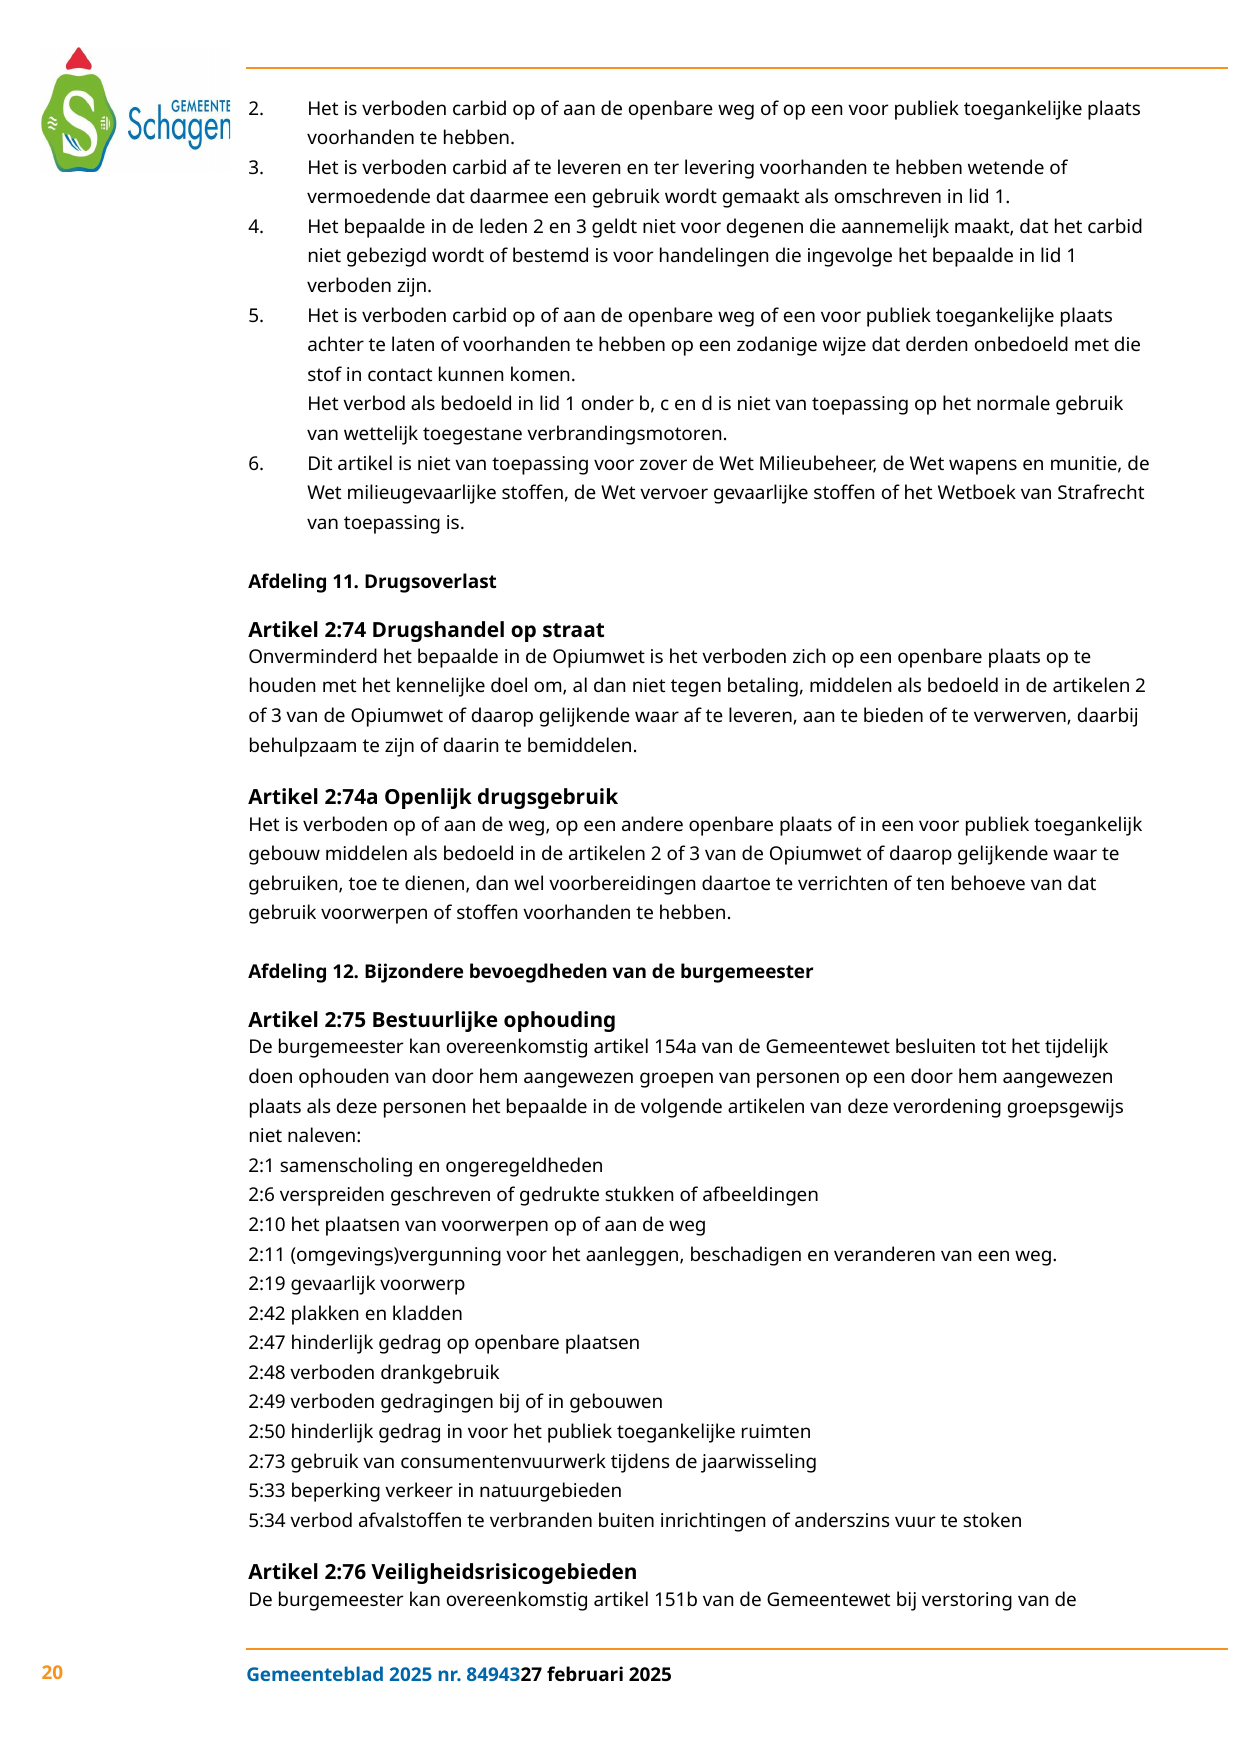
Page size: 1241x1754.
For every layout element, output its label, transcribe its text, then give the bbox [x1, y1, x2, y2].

text 2:42 plakken en kladden [248, 1300, 1152, 1326]
text 2:50 hinderlijk gedrag in voor het publiek toegankelijke ruimten [248, 1418, 1152, 1444]
list Dit artikel is niet van toepassing voor zover de Wet Milieubeheer, de Wet wapens en munitie, de Wet milieugevaarlijke stoffen, de Wet vervoer gevaarlijke stoffen of het Wetboek van Strafrecht van toepassing is. [248, 450, 1152, 535]
text De burgemeester kan overeenkomstig artikel 154a van de Gemeentewet besluiten tot het tijdelijk doen ophouden van door hem aangewezen groepen van personen op een door hem aangewezen plaats als deze personen het bepaalde in de volgende artikelen van deze verordening groepsgewijs niet naleven: [248, 1034, 1152, 1148]
list Het verbod als bedoeld in lid 1 onder b, c en d is niet van toepassing op het normale gebruik van wettelijk toegestane verbrandingsmotoren. [248, 391, 1152, 446]
text 5:33 beperking verkeer in natuurgebieden [248, 1477, 1152, 1503]
text 2:1 samenscholing en ongeregeldheden [248, 1152, 1152, 1178]
text Afdeling 11. Drugsoverlast [248, 568, 1152, 594]
text Artikel 2:74a Openlijk drugsgebruik [248, 782, 1152, 811]
picture [41, 47, 231, 172]
text 2:6 verspreiden geschreven of gedrukte stukken of afbeeldingen [248, 1182, 1152, 1207]
text 2:47 hinderlijk gedrag op openbare plaatsen [248, 1329, 1152, 1355]
text Artikel 2:74 Drugshandel op straat [248, 615, 1152, 643]
text 2:73 gebruik van consumentenvuurwerk tijdens de jaarwisseling [248, 1448, 1152, 1473]
text 2:19 gevaarlijk voorwerp [248, 1270, 1152, 1296]
text Het is verboden op of aan de weg, op een andere openbare plaats of in een voor publiek toegankelijk gebouw middelen als bedoeld in de artikelen 2 of 3 van de Opiumwet of daarop gelijkende waar te gebruiken, toe te dienen, dan wel voorbereidingen daartoe te verrichten of ten behoeve van dat gebruik voorwerpen of stoffen voorhanden te hebben. [248, 811, 1152, 925]
text Artikel 2:76 Veiligheidsrisicogebieden [248, 1557, 1152, 1586]
text 2:11 (omgevings)vergunning voor het aanleggen, beschadigen en veranderen van een weg. [248, 1241, 1152, 1266]
list Het is verboden carbid op of aan de openbare weg of een voor publiek toegankelijke plaats achter te laten of voorhanden te hebben op een zodanige wijze dat derden onbedoeld met die stof in contact kunnen komen. [248, 302, 1152, 387]
list Het bepaalde in de leden 2 en 3 geldt niet voor degenen die aannemelijk maakt, dat het carbid niet gebezigd wordt of bestemd is voor handelingen die ingevolge het bepaalde in lid 1 verboden zijn. [248, 213, 1152, 298]
list Het is verboden carbid af te leveren en ter levering voorhanden te hebben wetende of vermoedende dat daarmee een gebruik wordt gemaakt als omschreven in lid 1. [248, 154, 1152, 209]
text Onverminderd het bepaalde in de Opiumwet is het verboden zich op een openbare plaats op te houden met het kennelijke doel om, al dan niet tegen betaling, middelen als bedoeld in de artikelen 2 of 3 van de Opiumwet of daarop gelijkende waar af te leveren, aan te bieden of te verwerven, daarbij behulpzaam te zijn of daarin te bemiddelen. [248, 643, 1152, 758]
list Het is verboden carbid op of aan de openbare weg of op een voor publiek toegankelijke plaats voorhanden te hebben. [248, 95, 1152, 150]
text Artikel 2:75 Bestuurlijke ophouding [248, 1005, 1152, 1034]
text 2:48 verboden drankgebruik [248, 1359, 1152, 1385]
text 5:34 verbod afvalstoffen te verbranden buiten inrichtingen of anderszins vuur te stoken [248, 1507, 1152, 1533]
text Afdeling 12. Bijzondere bevoegdheden van de burgemeester [248, 959, 1152, 984]
text 2:10 het plaatsen van voorwerpen op of aan de weg [248, 1211, 1152, 1237]
text De burgemeester kan overeenkomstig artikel 151b van de Gemeentewet bij verstoring van de [248, 1586, 1152, 1612]
text 2:49 verboden gedragingen bij of in gebouwen [248, 1389, 1152, 1414]
